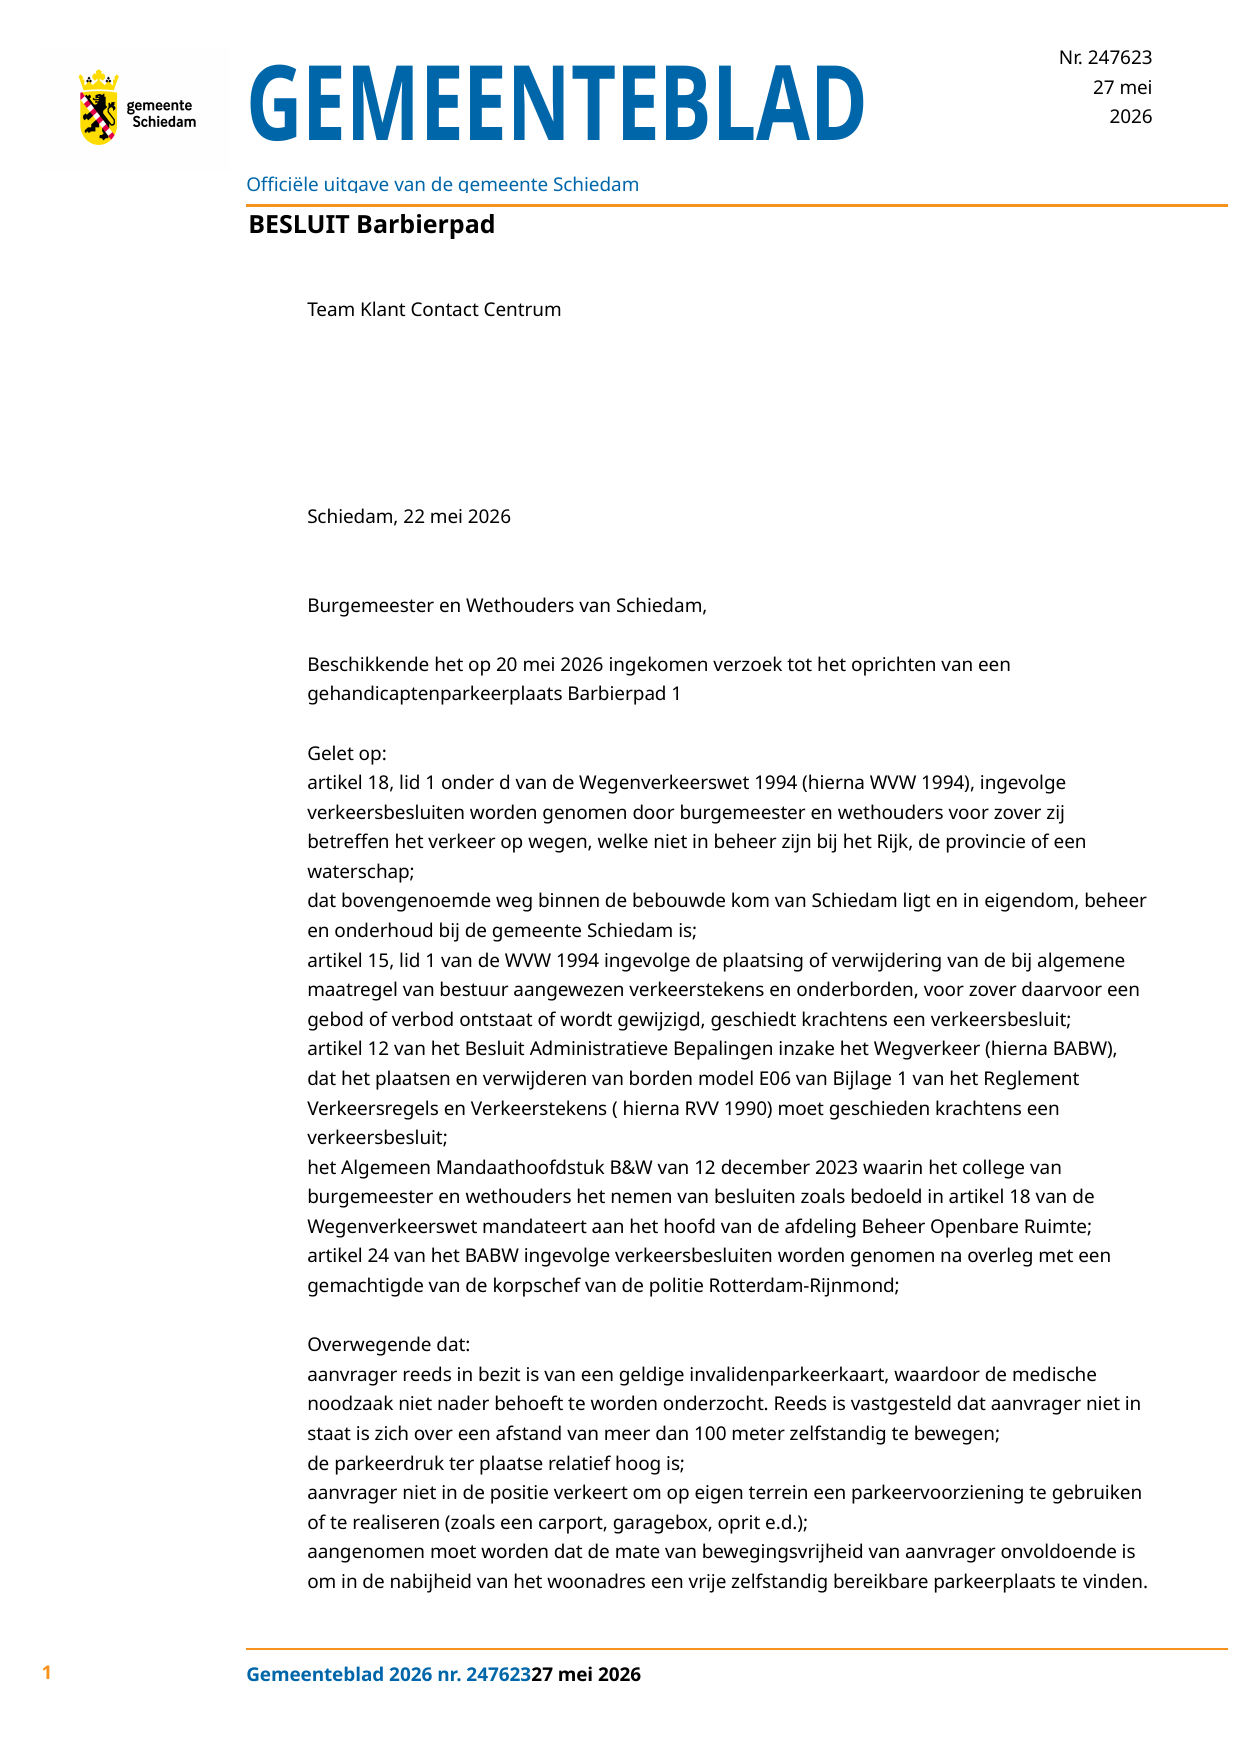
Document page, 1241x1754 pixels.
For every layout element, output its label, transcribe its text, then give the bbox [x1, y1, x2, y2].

list aangenomen moet worden dat de mate van bewegingsvrijheid van aanvrager onvoldoende is om in de nabijheid van het woonadres een vrije zelfstandig bereikbare parkeerplaats te vinden. [248, 1538, 1152, 1594]
list dat bovengenoemde weg binnen de bebouwde kom van Schiedam ligt en in eigendom, beheer en onderhoud bij de gemeente Schiedam is; [248, 888, 1152, 943]
list artikel 15, lid 1 van de WVW 1994 ingevolge de plaatsing of verwijdering van de bij algemene maatregel van bestuur aangewezen verkeerstekens en onderborden, voor zover daarvoor een gebod of verbod ontstaat of wordt gewijzigd, geschiedt krachtens een verkeersbesluit; [248, 947, 1152, 1032]
list de parkeerdruk ter plaatse relatief hoog is; [248, 1450, 1152, 1476]
list Burgemeester en Wethouders van Schiedam, [248, 592, 1152, 618]
list artikel 18, lid 1 onder d van de Wegenverkeerswet 1994 (hierna WVW 1994), ingevolge verkeersbesluiten worden genomen door burgemeester en wethouders voor zover zij betreffen het verkeer op wegen, welke niet in beheer zijn bij het Rijk, de provincie of een waterschap; [248, 769, 1152, 884]
list Overwegende dat: [248, 1331, 1152, 1357]
picture [41, 47, 231, 172]
list Team Klant Contact Centrum [248, 296, 1152, 322]
list artikel 12 van het Besluit Administratieve Bepalingen inzake het Wegverkeer (hierna BABW), dat het plaatsen en verwijderen van borden model E06 van Bijlage 1 van het Reglement Verkeersregels en Verkeerstekens ( hierna RVV 1990) moet geschieden krachtens een verkeersbesluit; [248, 1036, 1152, 1150]
text BESLUIT Barbierpad [248, 207, 1152, 241]
list aanvrager niet in de positie verkeert om op eigen terrein een parkeervoorziening te gebruiken of te realiseren (zoals een carport, garagebox, oprit e.d.); [248, 1479, 1152, 1535]
list aanvrager reeds in bezit is van een geldige invalidenparkeerkaart, waardoor de medische noodzaak niet nader behoeft te worden onderzocht. Reeds is vastgesteld dat aanvrager niet in staat is zich over een afstand van meer dan 100 meter zelfstandig te bewegen; [248, 1361, 1152, 1446]
list Schiedam, 22 mei 2026 [248, 503, 1152, 529]
list Beschikkende het op 20 mei 2026 ingekomen verzoek tot het oprichten van een gehandicaptenparkeerplaats Barbierpad 1 [248, 651, 1152, 706]
list het Algemeen Mandaathoofdstuk B&W van 12 december 2023 waarin het college van burgemeester en wethouders het nemen van besluiten zoals bedoeld in artikel 18 van de Wegenverkeerswet mandateert aan het hoofd van de afdeling Beheer Openbare Ruimte; [248, 1154, 1152, 1239]
list Gelet op: [248, 740, 1152, 766]
list artikel 24 van het BABW ingevolge verkeersbesluiten worden genomen na overleg met een gemachtigde van de korpschef van de politie Rotterdam-Rijnmond; [248, 1243, 1152, 1298]
